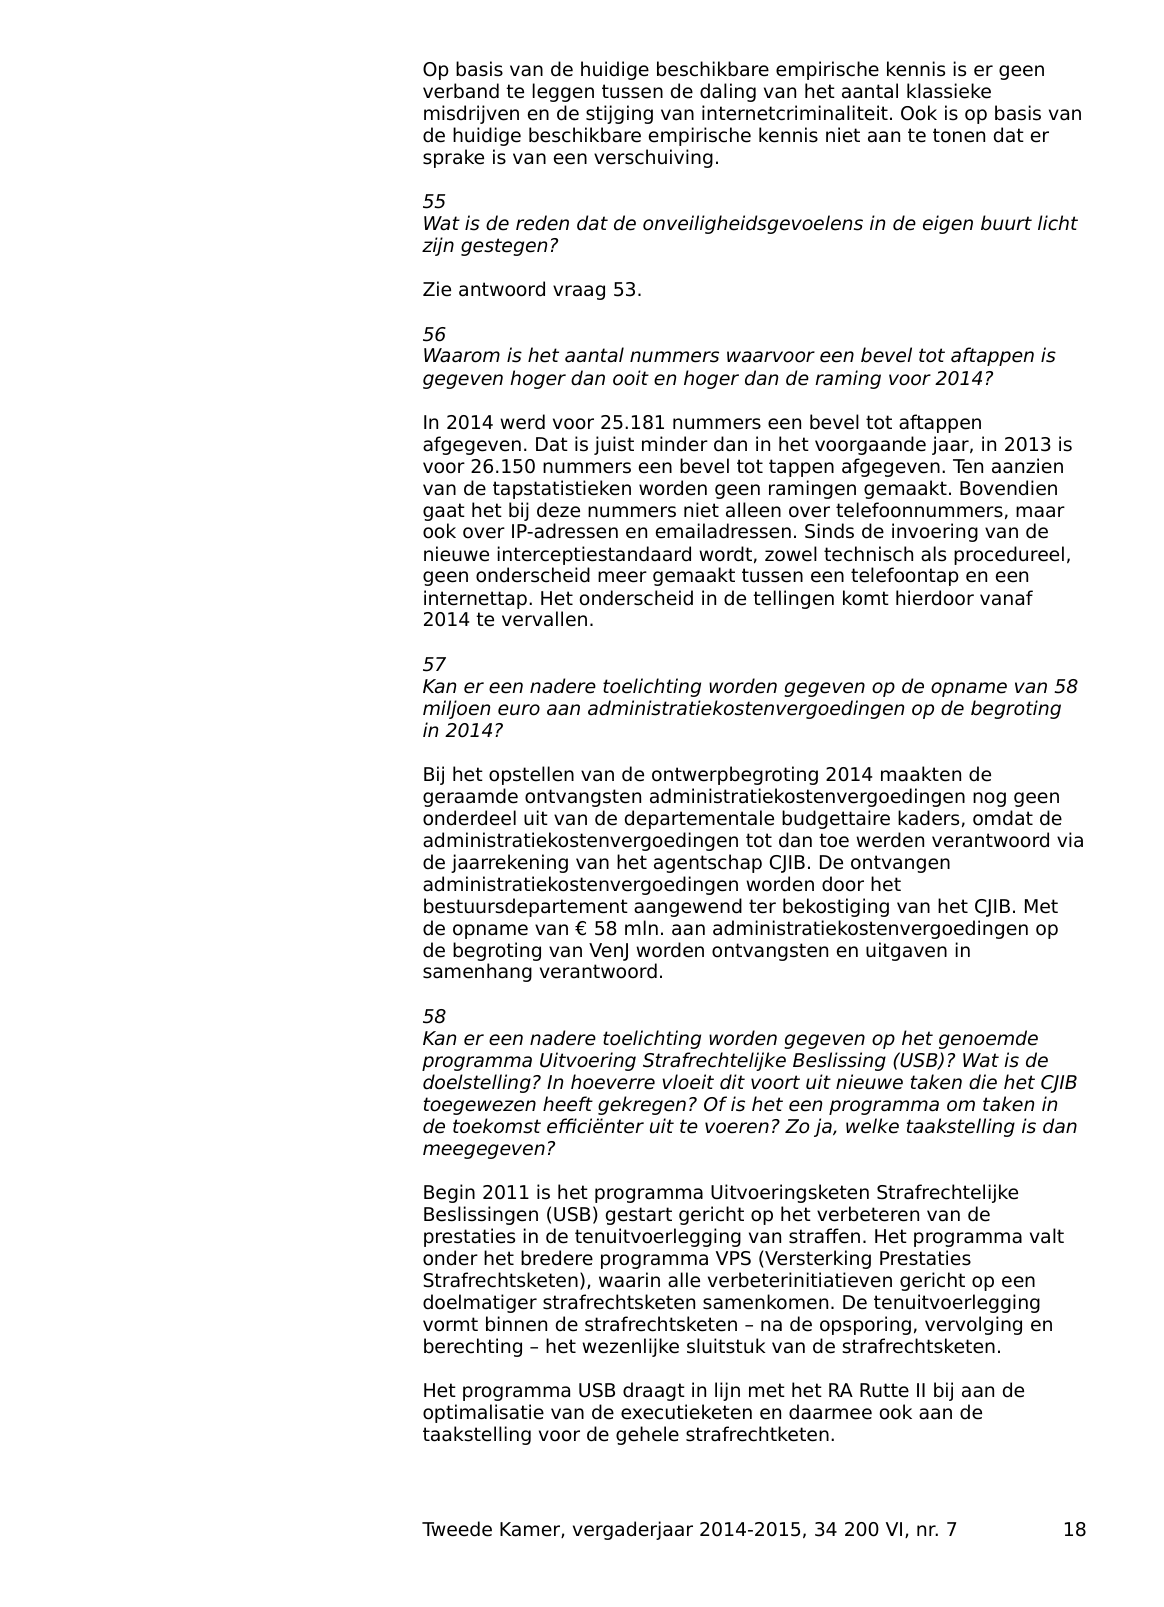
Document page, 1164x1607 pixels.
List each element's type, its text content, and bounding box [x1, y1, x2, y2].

text 55 [422, 191, 1087, 213]
text Waarom is het aantal nummers waarvoor een bevel tot aftappen is gegeven hoger dan ooit en hoger dan de raming voor 2014? [422, 345, 1087, 389]
text Bij het opstellen van de ontwerpbegroting 2014 maakten de geraamde ontvangsten administratiekostenvergoedingen nog geen onderdeel uit van de departementale budgettaire kaders, omdat de administratiekostenvergoedingen tot dan toe werden verantwoord via de jaarrekening van het agentschap CJIB. De ontvangen administratiekostenvergoedingen worden door het bestuursdepartement aangewend ter bekostiging van het CJIB. Met de opname van € 58 mln. aan administratiekostenvergoedingen op de begroting van VenJ worden ontvangsten en uitgaven in samenhang verantwoord. [422, 764, 1087, 983]
text Wat is de reden dat de onveiligheidsgevoelens in de eigen buurt licht zijn gestegen? [422, 213, 1087, 257]
text 56 [422, 323, 1087, 345]
text 58 [422, 1006, 1087, 1028]
text Op basis van de huidige beschikbare empirische kennis is er geen verband te leggen tussen de daling van het aantal klassieke misdrijven en de stijging van internetcriminaliteit. Ook is op basis van de huidige beschikbare empirische kennis niet aan te tonen dat er sprake is van een verschuiving. [422, 59, 1087, 169]
text Zie antwoord vraag 53. [422, 279, 1087, 301]
text Het programma USB draagt in lijn met het RA Rutte II bij aan de optimalisatie van de executieketen en daarmee ook aan de taakstelling voor de gehele strafrechtketen. [422, 1380, 1087, 1446]
text Kan er een nadere toelichting worden gegeven op het genoemde programma Uitvoering Strafrechtelijke Beslissing (USB)? Wat is de doelstelling? In hoeverre vloeit dit voort uit nieuwe taken die het CJIB toegewezen heeft gekregen? Of is het een programma om taken in de toekomst efficiënter uit te voeren? Zo ja, welke taakstelling is dan meegegeven? [422, 1028, 1087, 1159]
text Kan er een nadere toelichting worden gegeven op de opname van 58 miljoen euro aan administratiekostenvergoedingen op de begroting in 2014? [422, 676, 1087, 741]
text In 2014 werd voor 25.181 nummers een bevel tot aftappen afgegeven. Dat is juist minder dan in het voorgaande jaar, in 2013 is voor 26.150 nummers een bevel tot tappen afgegeven. Ten aanzien van de tapstatistieken worden geen ramingen gemaakt. Bovendien gaat het bij deze nummers niet alleen over telefoonnummers, maar ook over IP-adressen en emailadressen. Sinds de invoering van de nieuwe interceptiestandaard wordt, zowel technisch als procedureel, geen onderscheid meer gemaakt tussen een telefoontap en een internettap. Het onderscheid in de tellingen komt hierdoor vanaf 2014 te vervallen. [422, 412, 1087, 631]
text 57 [422, 653, 1087, 676]
text Begin 2011 is het programma Uitvoeringsketen Strafrechtelijke Beslissingen (USB) gestart gericht op het verbeteren van de prestaties in de tenuitvoerlegging van straffen. Het programma valt onder het bredere programma VPS (Versterking Prestaties Strafrechtsketen), waarin alle verbeterinitiatieven gericht op een doelmatiger strafrechtsketen samenkomen. De tenuitvoerlegging vormt binnen de strafrechtsketen – na de opsporing, vervolging en berechting – het wezenlijke sluitstuk van de strafrechtsketen. [422, 1182, 1087, 1357]
